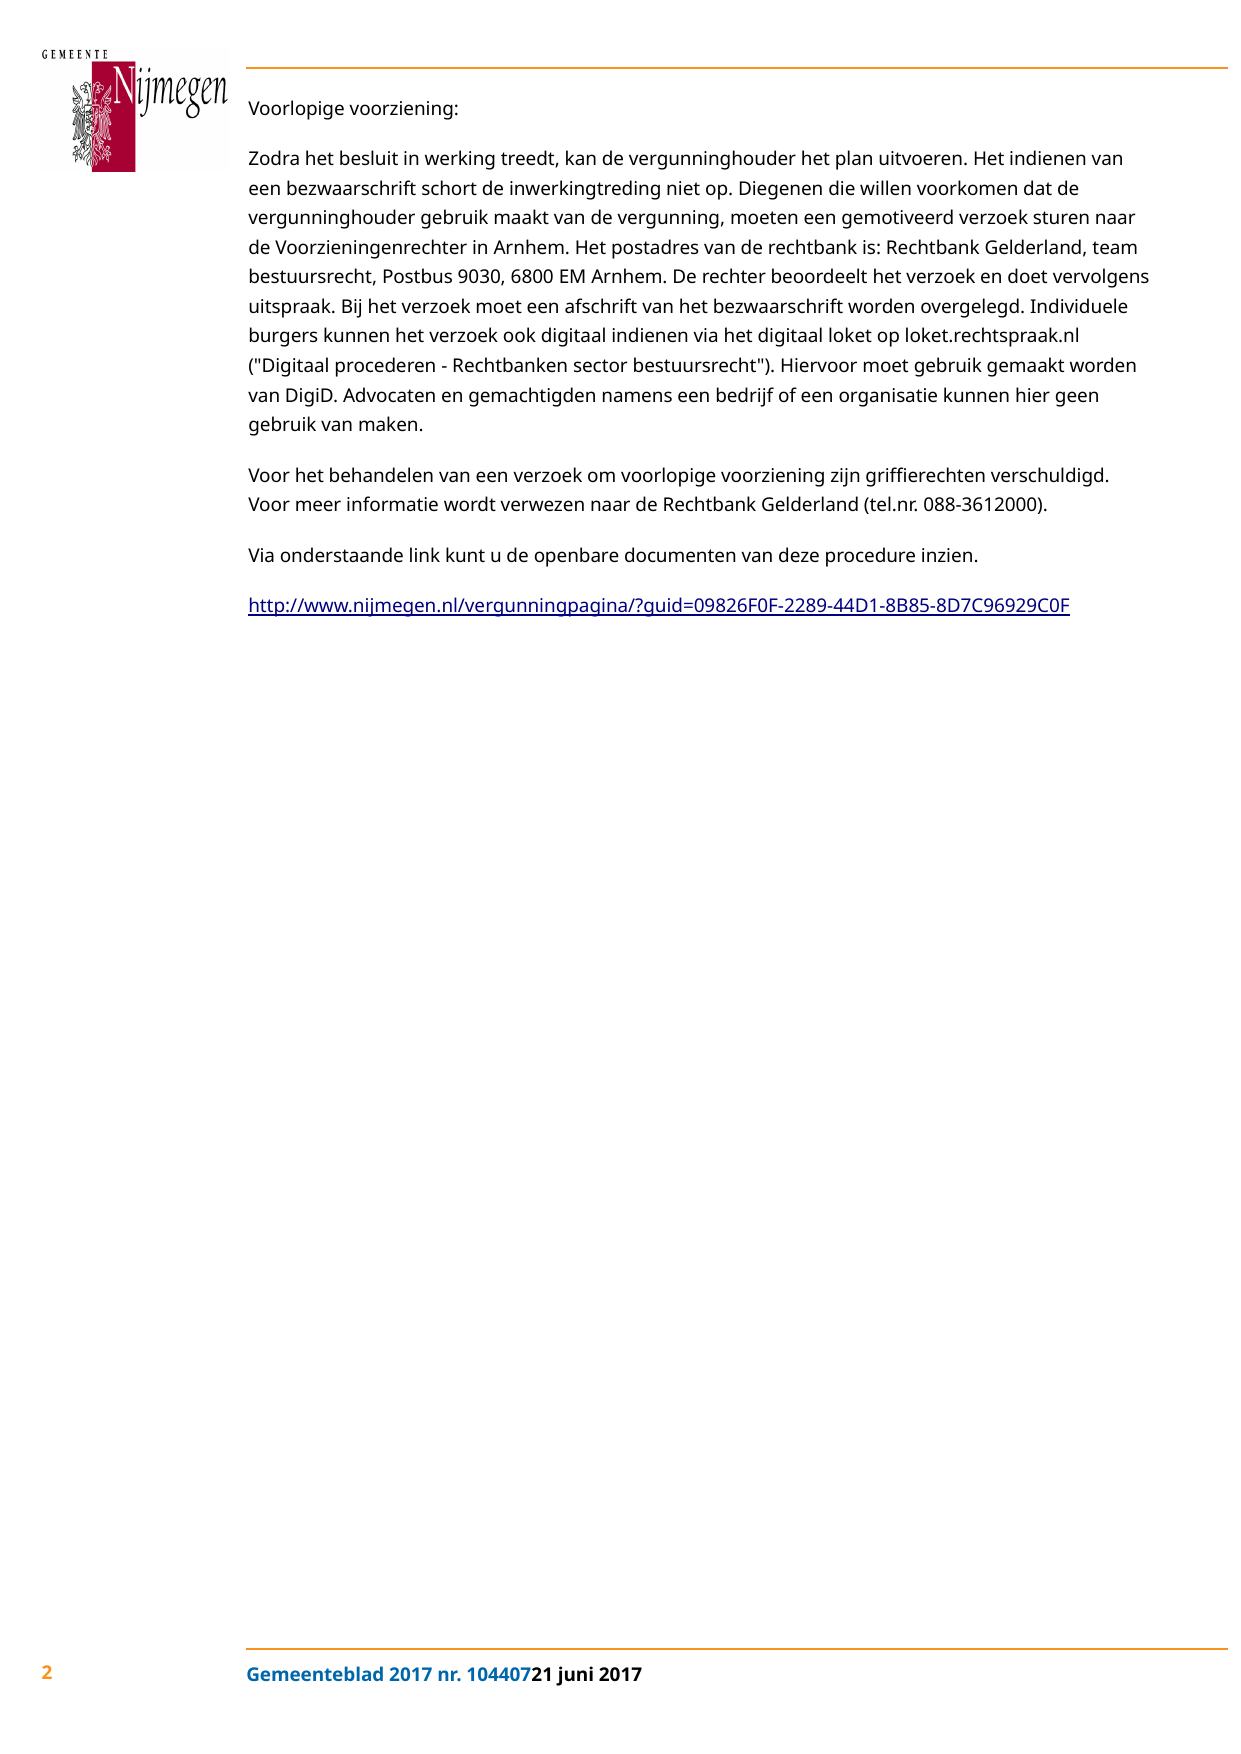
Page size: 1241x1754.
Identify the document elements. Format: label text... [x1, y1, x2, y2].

text Voor het behandelen van een verzoek om voorlopige voorziening zijn griffierechten verschuldigd. Voor meer informatie wordt verwezen naar de Rechtbank Gelderland (tel.nr. 088-3612000). [248, 462, 1152, 517]
text Voorlopige voorziening: [248, 95, 1152, 121]
picture [41, 47, 231, 172]
text http://www.nijmegen.nl/vergunningpagina/?guid=09826F0F-2289-44D1-8B85-8D7C96929C0F [248, 592, 1152, 618]
text Zodra het besluit in werking treedt, kan de vergunninghouder het plan uitvoeren. Het indienen van een bezwaarschrift schort de inwerkingtreding niet op. Diegenen die willen voorkomen dat de vergunninghouder gebruik maakt van de vergunning, moeten een gemotiveerd verzoek sturen naar de Voorzieningenrechter in Arnhem. Het postadres van de rechtbank is: Rechtbank Gelderland, team bestuursrecht, Postbus 9030, 6800 EM Arnhem. De rechter beoordeelt het verzoek en doet vervolgens uitspraak. Bij het verzoek moet een afschrift van het bezwaarschrift worden overgelegd. Individuele burgers kunnen het verzoek ook digitaal indienen via het digitaal loket op loket.rechtspraak.nl ("Digitaal procederen - Rechtbanken sector bestuursrecht"). Hiervoor moet gebruik gemaakt worden van DigiD. Advocaten en gemachtigden namens een bedrijf of een organisatie kunnen hier geen gebruik van maken. [248, 145, 1152, 437]
text Via onderstaande link kunt u de openbare documenten van deze procedure inzien. [248, 542, 1152, 568]
